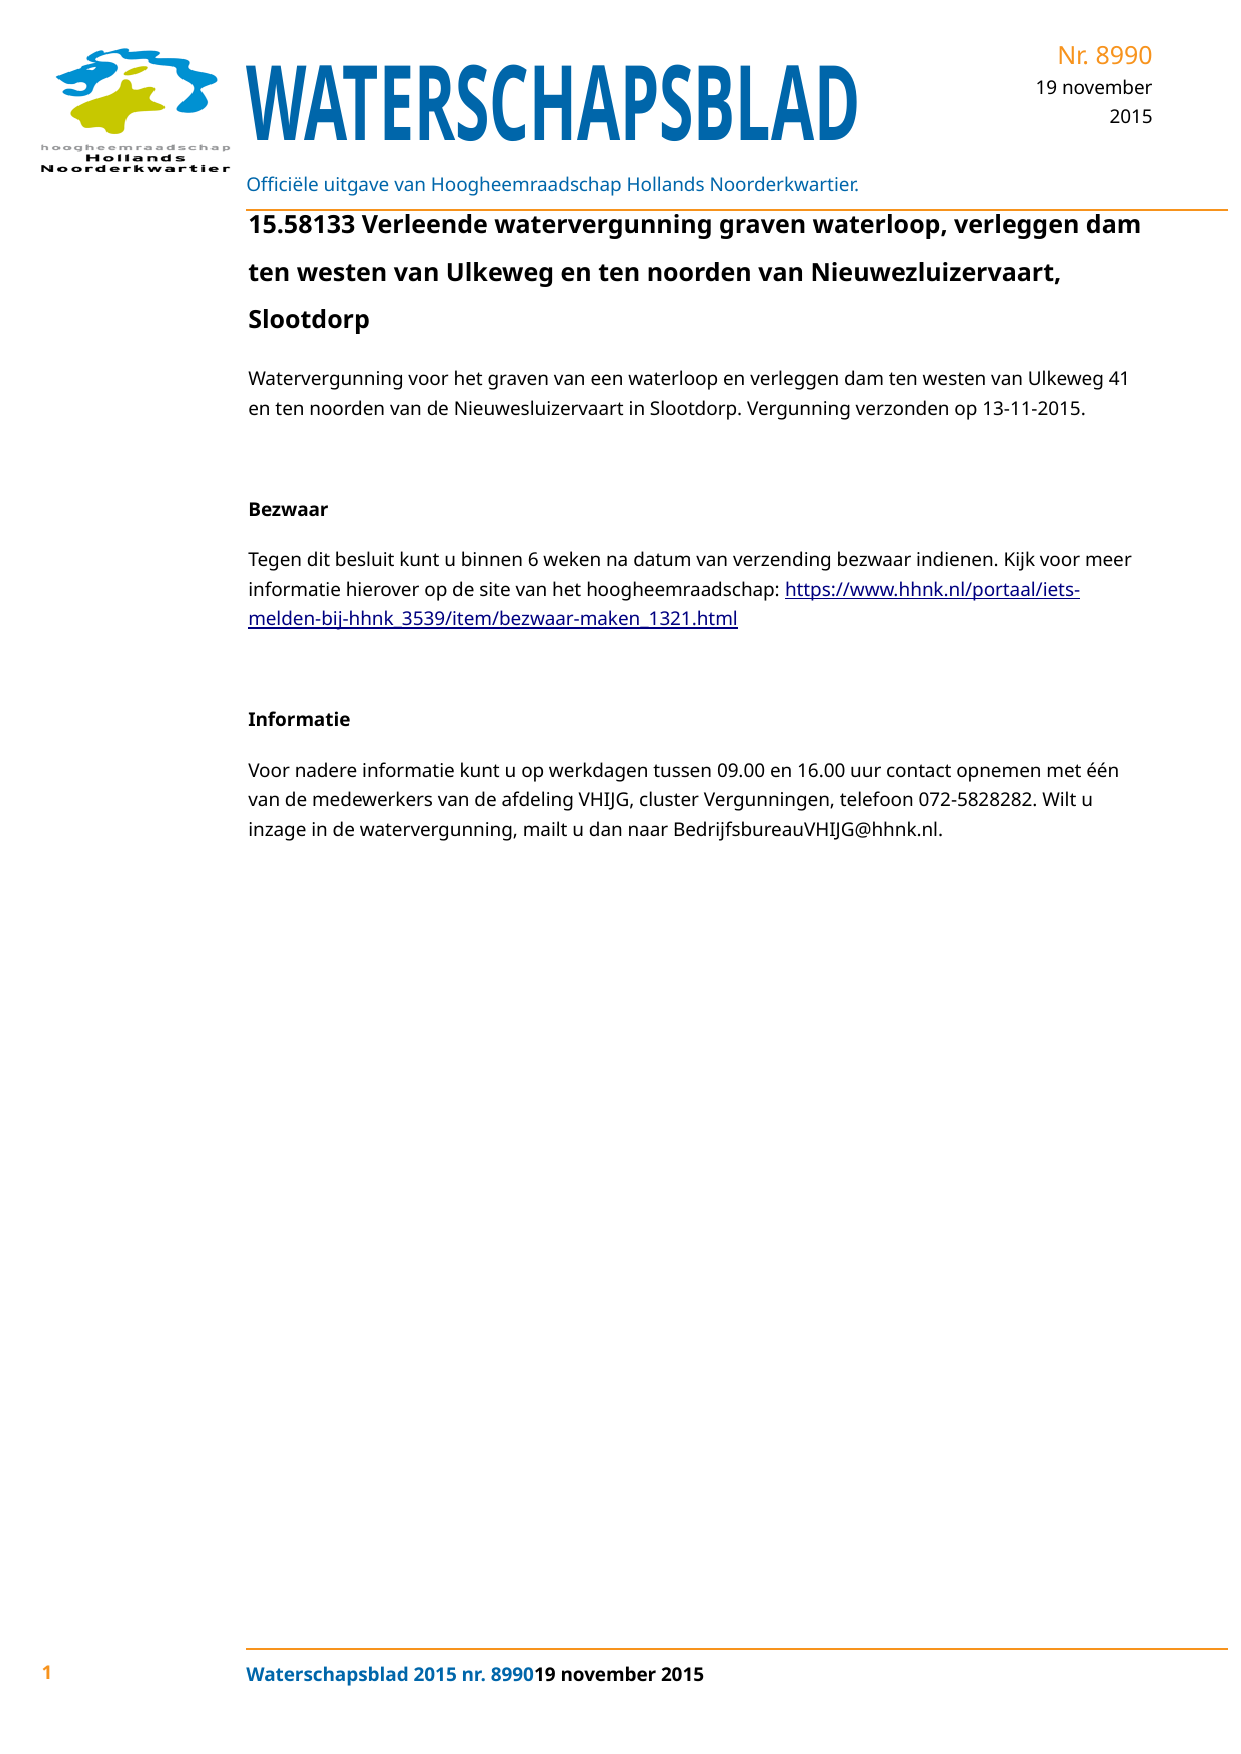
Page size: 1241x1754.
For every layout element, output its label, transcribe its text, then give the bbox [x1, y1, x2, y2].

text Tegen dit besluit kunt u binnen 6 weken na datum van verzending bezwaar indienen. Kijk voor meer informatie hierover op de site van het hoogheemraadschap: https://www.hhnk.nl/portaal/iets-melden-bij-hhnk_3539/item/bezwaar-maken_1321.html [248, 546, 1152, 631]
text Voor nadere informatie kunt u op werkdagen tussen 09.00 en 16.00 uur contact opnemen met één van de medewerkers van de afdeling VHIJG, cluster Vergunningen, telefoon 072-5828282. Wilt u inzage in de watervergunning, mailt u dan naar BedrijfsbureauVHIJG@hhnk.nl. [248, 757, 1152, 842]
text 15.58133 Verleende watervergunning graven waterloop, verleggen dam ten westen van Ulkeweg en ten noorden van Nieuwezluizervaart, Slootdorp [248, 211, 1152, 336]
text Bezwaar [248, 496, 1152, 522]
text Watervergunning voor het graven van een waterloop en verleggen dam ten westen van Ulkeweg 41 en ten noorden van de Nieuwesluizervaart in Slootdorp. Vergunning verzonden op 13-11-2015. [248, 366, 1152, 421]
picture [41, 47, 231, 172]
text Informatie [248, 706, 1152, 732]
